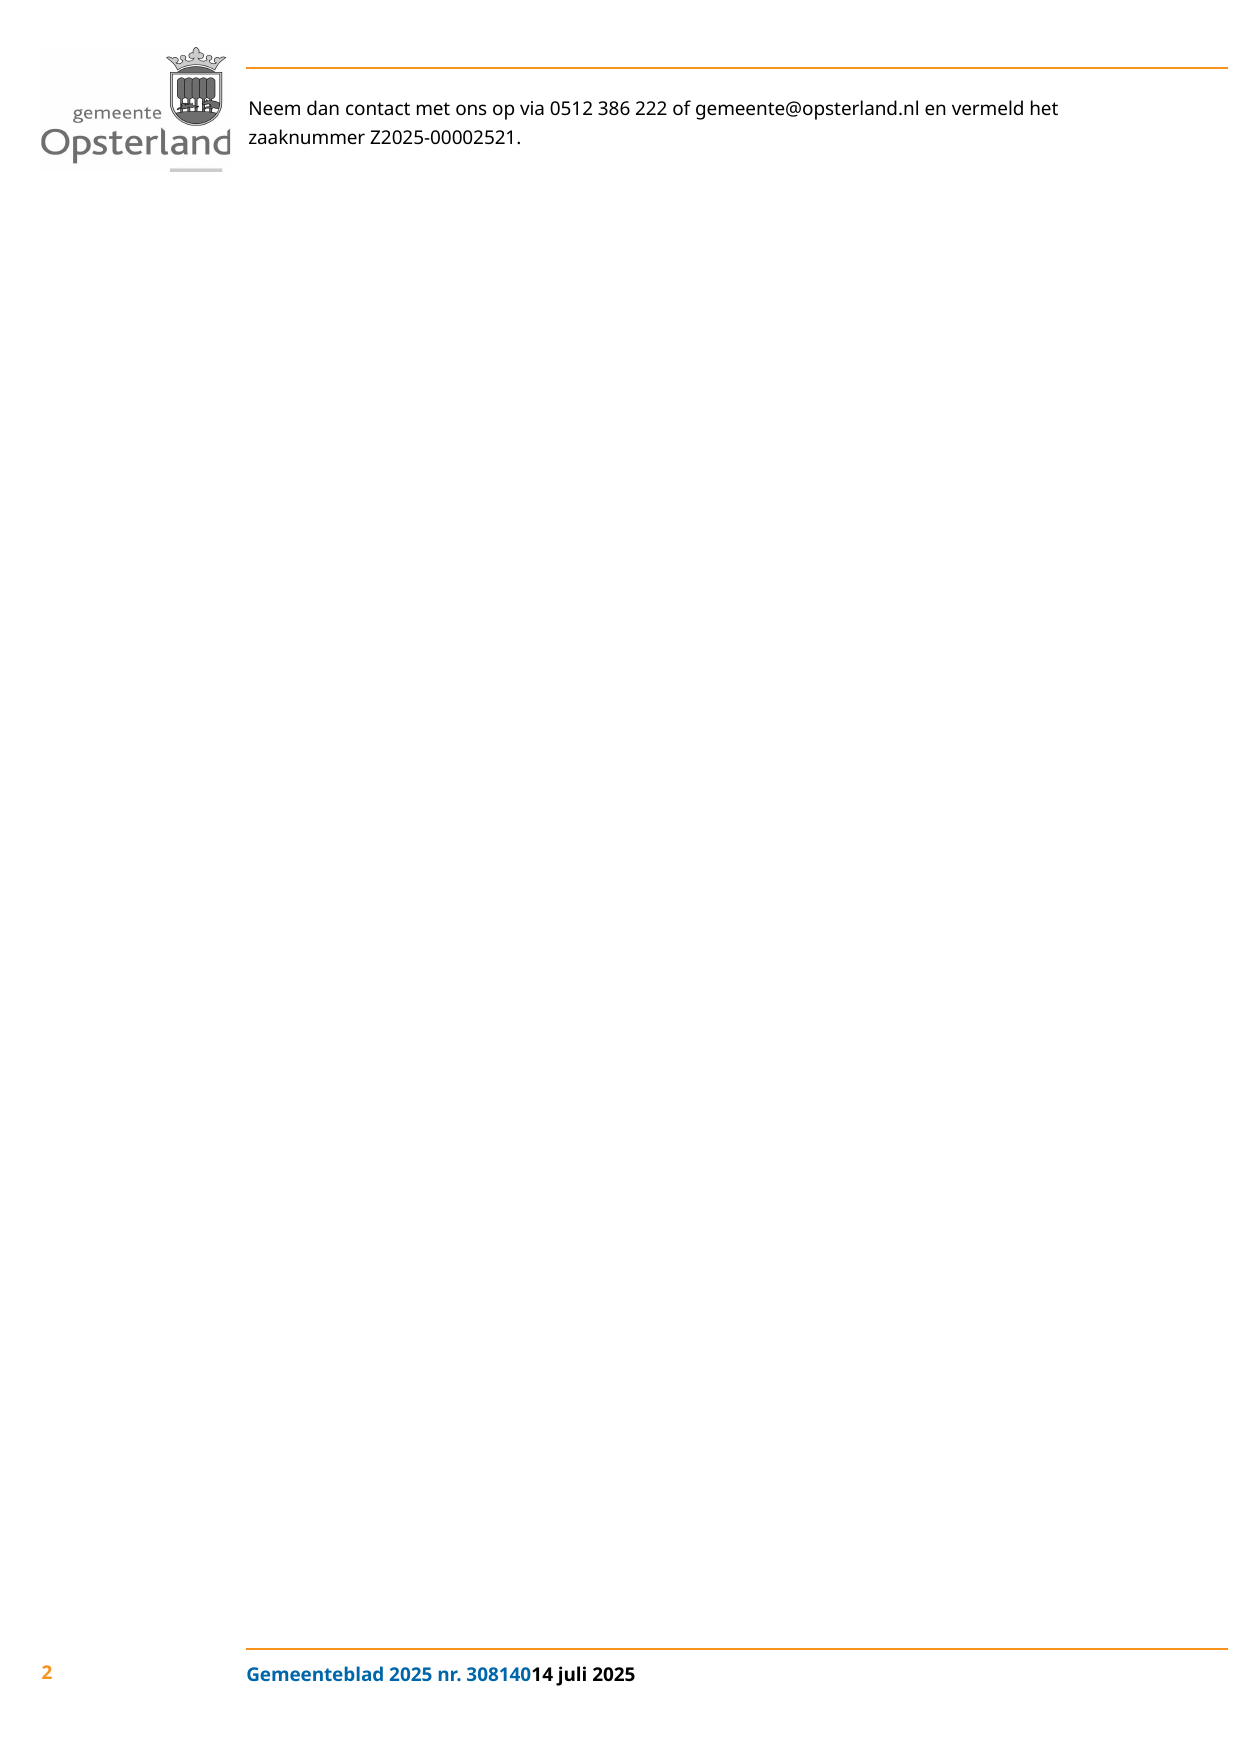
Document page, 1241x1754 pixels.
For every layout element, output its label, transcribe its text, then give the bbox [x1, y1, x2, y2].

picture [41, 47, 231, 172]
text Neem dan contact met ons op via 0512 386 222 of gemeente@opsterland.nl en vermeld het zaaknummer Z2025-00002521. [248, 95, 1152, 150]
